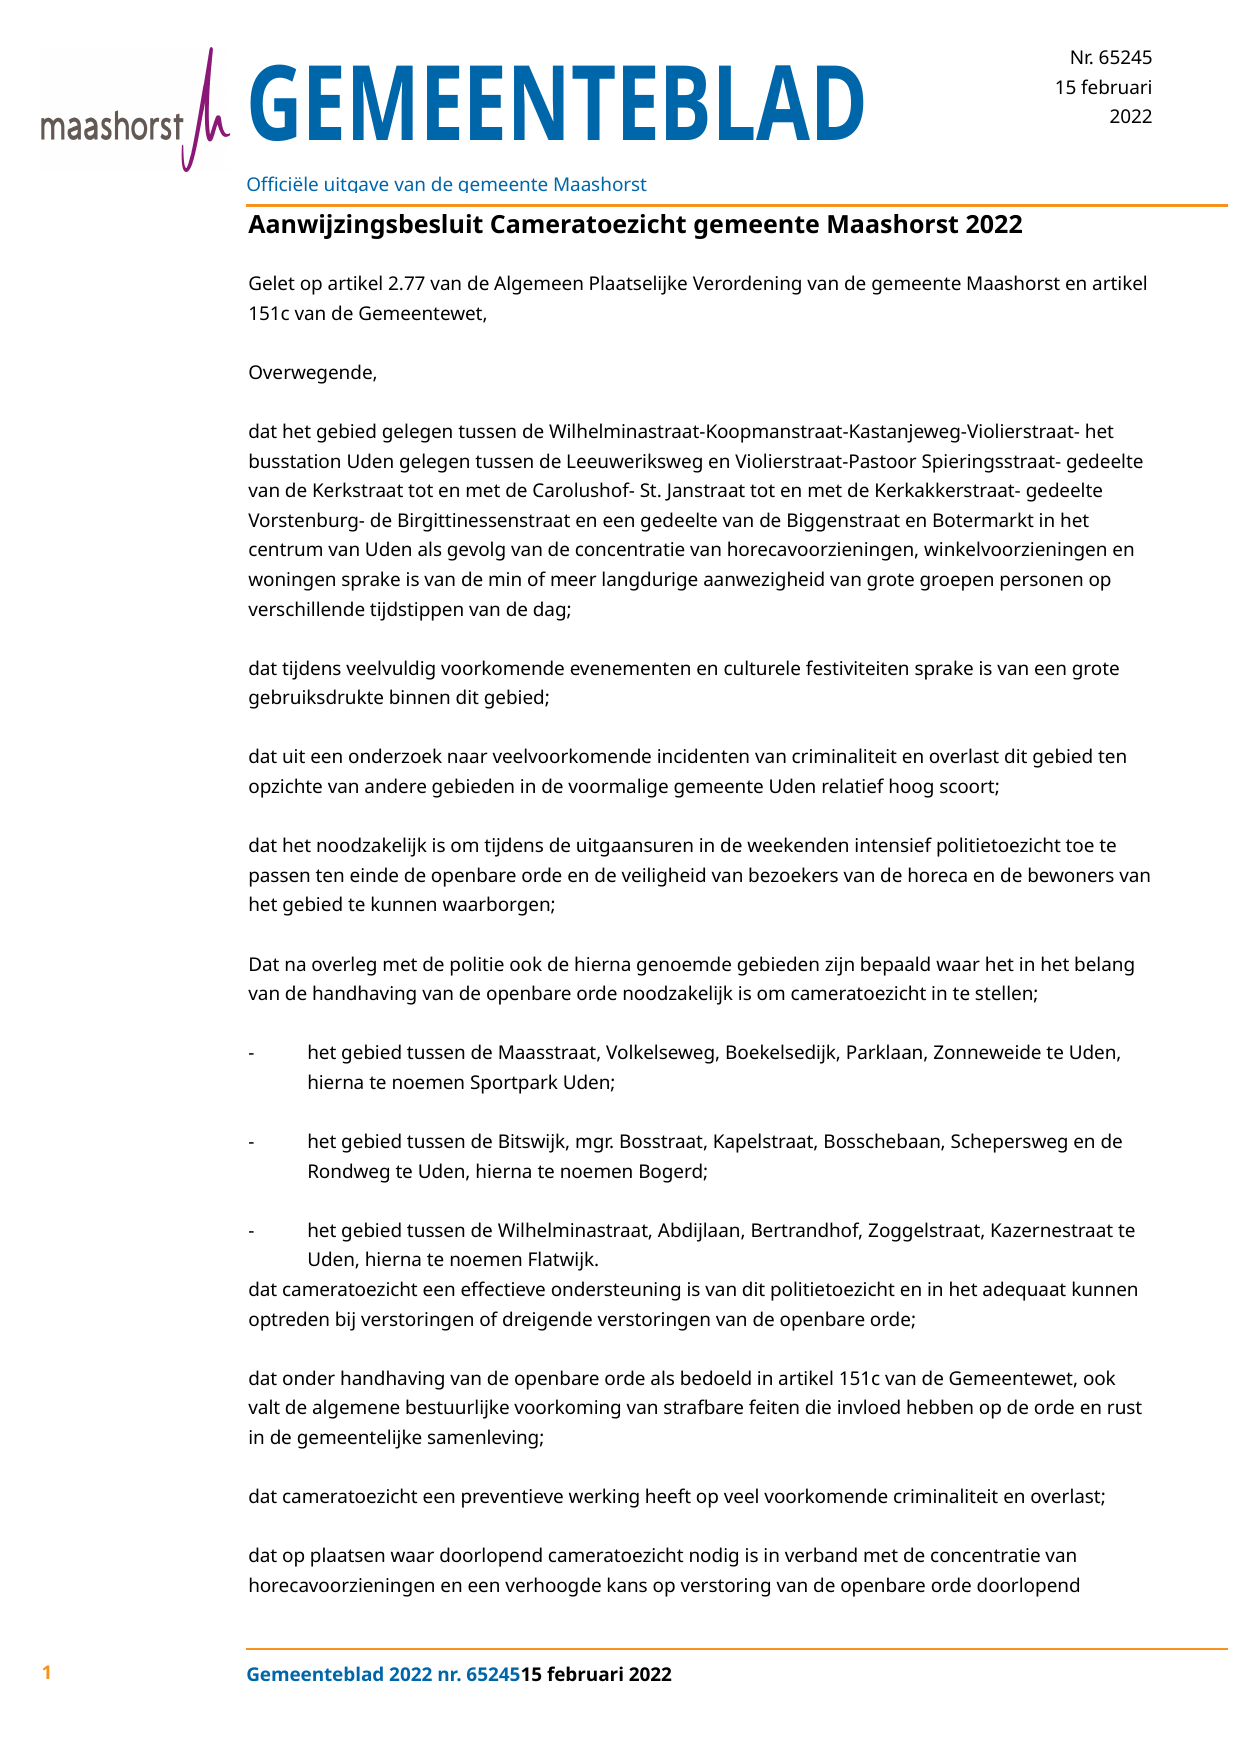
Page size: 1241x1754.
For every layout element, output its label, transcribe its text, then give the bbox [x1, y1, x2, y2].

text dat het noodzakelijk is om tijdens de uitgaansuren in de weekenden intensief politietoezicht toe te passen ten einde de openbare orde en de veiligheid van bezoekers van de horeca en de bewoners van het gebied te kunnen waarborgen; [248, 832, 1152, 917]
picture [41, 47, 231, 172]
text Dat na overleg met de politie ook de hierna genoemde gebieden zijn bepaald waar het in het belang van de handhaving van de openbare orde noodzakelijk is om cameratoezicht in te stellen; [248, 951, 1152, 1006]
list het gebied tussen de Bitswijk, mgr. Bosstraat, Kapelstraat, Bosschebaan, Schepersweg en de Rondweg te Uden, hierna te noemen Bogerd; [248, 1128, 1152, 1183]
list het gebied tussen de Maasstraat, Volkelseweg, Boekelsedijk, Parklaan, Zonneweide te Uden, hierna te noemen Sportpark Uden; [248, 1039, 1152, 1095]
text Gelet op artikel 2.77 van de Algemeen Plaatselijke Verordening van de gemeente Maashorst en artikel 151c van de Gemeentewet, [248, 270, 1152, 326]
text Overwegende, [248, 359, 1152, 385]
text dat cameratoezicht een preventieve werking heeft op veel voorkomende criminaliteit en overlast; [248, 1483, 1152, 1509]
text dat het gebied gelegen tussen de Wilhelminastraat-Koopmanstraat-Kastanjeweg-Violierstraat- het busstation Uden gelegen tussen de Leeuweriksweg en Violierstraat-Pastoor Spieringsstraat- gedeelte van de Kerkstraat tot en met de Carolushof- St. Janstraat tot en met de Kerkakkerstraat- gedeelte Vorstenburg- de Birgittinessenstraat en een gedeelte van de Biggenstraat en Botermarkt in het centrum van Uden als gevolg van de concentratie van horecavoorzieningen, winkelvoorzieningen en woningen sprake is van de min of meer langdurige aanwezigheid van grote groepen personen op verschillende tijdstippen van de dag; [248, 418, 1152, 621]
text dat uit een onderzoek naar veelvoorkomende incidenten van criminaliteit en overlast dit gebied ten opzichte van andere gebieden in de voormalige gemeente Uden relatief hoog scoort; [248, 744, 1152, 799]
text dat tijdens veelvuldig voorkomende evenementen en culturele festiviteiten sprake is van een grote gebruiksdrukte binnen dit gebied; [248, 655, 1152, 710]
list het gebied tussen de Wilhelminastraat, Abdijlaan, Bertrandhof, Zoggelstraat, Kazernestraat te Uden, hierna te noemen Flatwijk. [248, 1217, 1152, 1272]
text dat cameratoezicht een effectieve ondersteuning is van dit politietoezicht en in het adequaat kunnen optreden bij verstoringen of dreigende verstoringen van de openbare orde; [248, 1276, 1152, 1331]
text Aanwijzingsbesluit Cameratoezicht gemeente Maashorst 2022 [248, 207, 1152, 241]
text dat op plaatsen waar doorlopend cameratoezicht nodig is in verband met de concentratie van horecavoorzieningen en een verhoogde kans op verstoring van de openbare orde doorlopend [248, 1542, 1152, 1598]
text dat onder handhaving van de openbare orde als bedoeld in artikel 151c van de Gemeentewet, ook valt de algemene bestuurlijke voorkoming van strafbare feiten die invloed hebben op de orde en rust in de gemeentelijke samenleving; [248, 1365, 1152, 1450]
